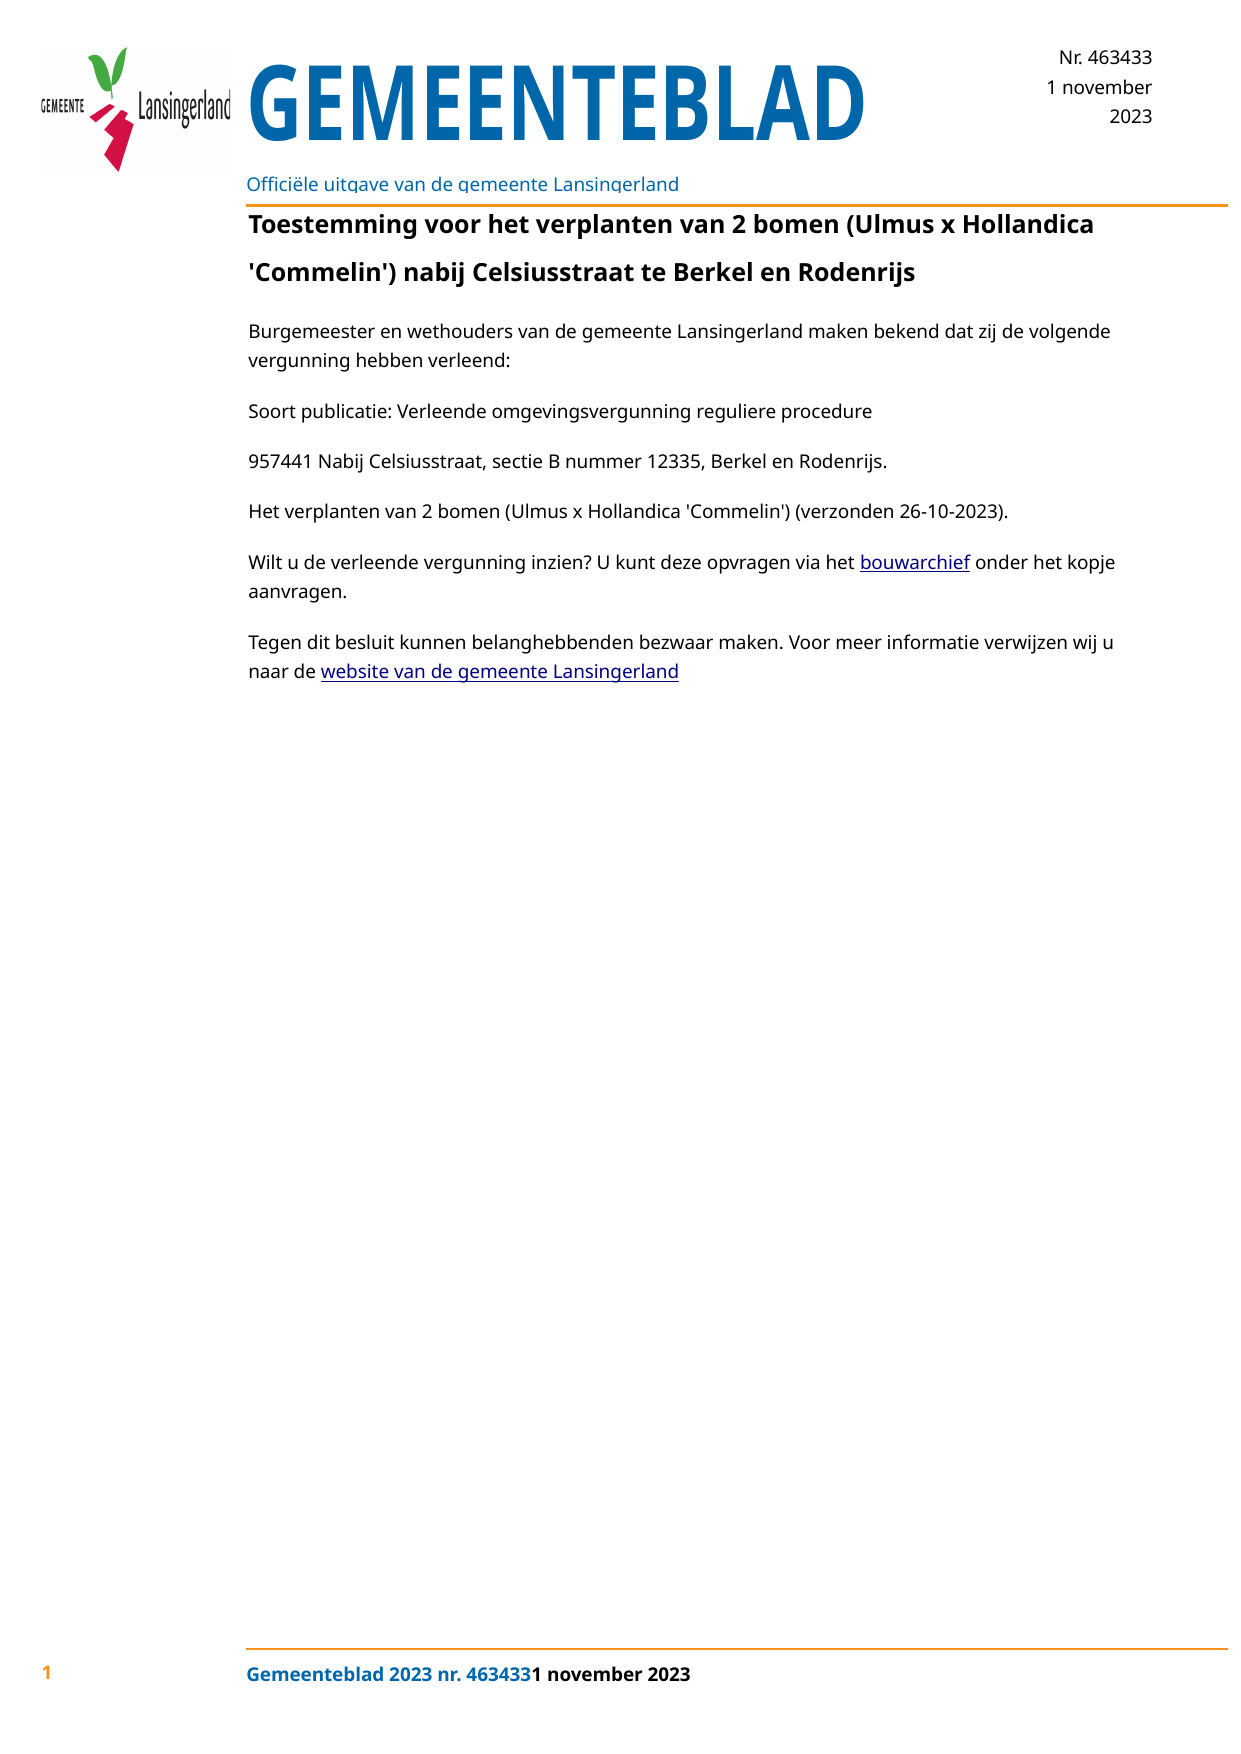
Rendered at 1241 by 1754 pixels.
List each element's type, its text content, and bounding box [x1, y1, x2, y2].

text Het verplanten van 2 bomen (Ulmus x Hollandica 'Commelin') (verzonden 26-10-2023). [248, 499, 1152, 524]
text Burgemeester en wethouders van de gemeente Lansingerland maken bekend dat zij de volgende vergunning hebben verleend: [248, 318, 1152, 373]
text Toestemming voor het verplanten van 2 bomen (Ulmus x Hollandica 'Commelin') nabij Celsiusstraat te Berkel en Rodenrijs [248, 207, 1152, 288]
picture [41, 47, 231, 172]
text Tegen dit besluit kunnen belanghebbenden bezwaar maken. Voor meer informatie verwijzen wij u naar de website van de gemeente Lansingerland [248, 629, 1152, 684]
text Soort publicatie: Verleende omgevingsvergunning reguliere procedure [248, 398, 1152, 424]
text Wilt u de verleende vergunning inzien? U kunt deze opvragen via het bouwarchief onder het kopje aanvragen. [248, 549, 1152, 604]
text 957441 Nabij Celsiusstraat, sectie B nummer 12335, Berkel en Rodenrijs. [248, 448, 1152, 474]
